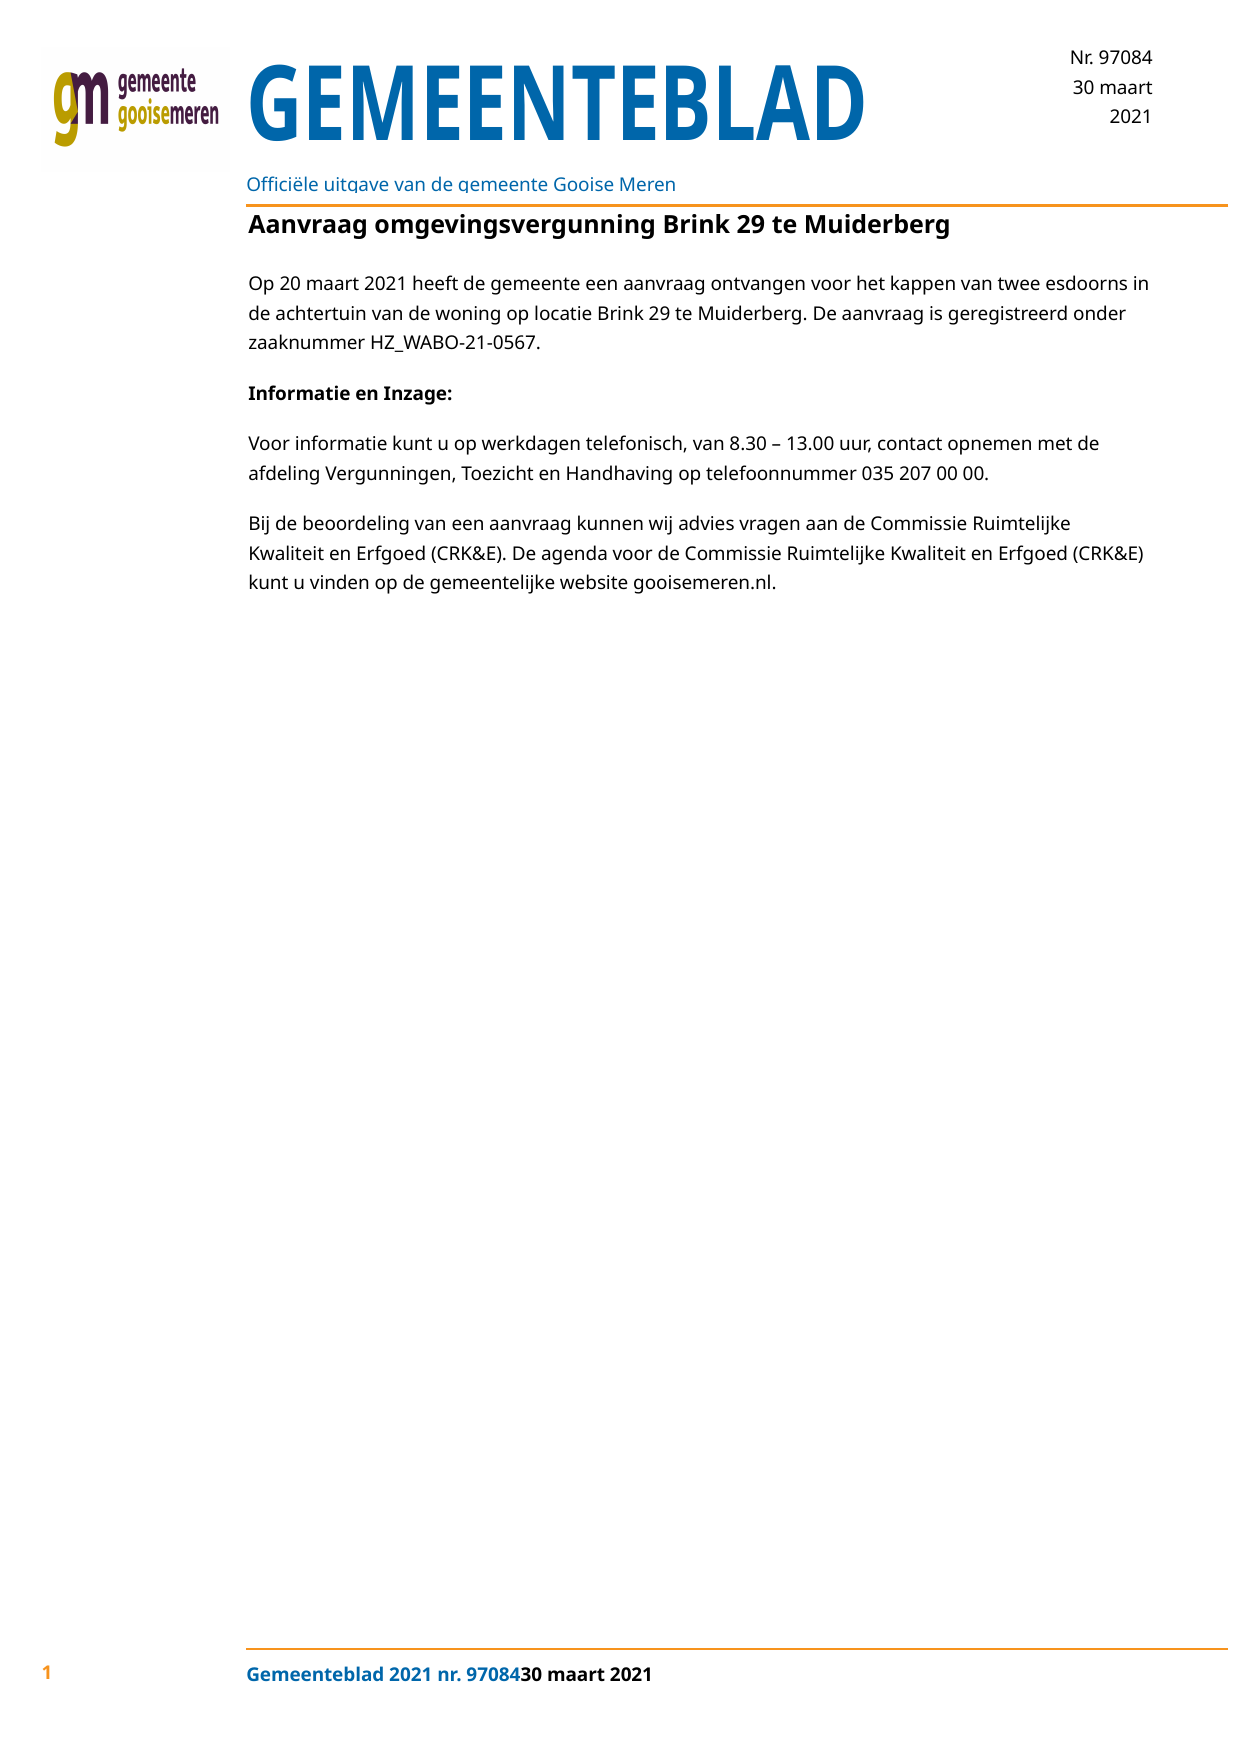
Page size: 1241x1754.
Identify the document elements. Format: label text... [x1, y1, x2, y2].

text Bij de beoordeling van een aanvraag kunnen wij advies vragen aan de Commissie Ruimtelijke Kwaliteit en Erfgoed (CRK&E). De agenda voor de Commissie Ruimtelijke Kwaliteit en Erfgoed (CRK&E) kunt u vinden op de gemeentelijke website gooisemeren.nl. [248, 510, 1152, 595]
text Voor informatie kunt u op werkdagen telefonisch, van 8.30 – 13.00 uur, contact opnemen met de afdeling Vergunningen, Toezicht en Handhaving op telefoonnummer 035 207 00 00. [248, 430, 1152, 486]
text Op 20 maart 2021 heeft de gemeente een aanvraag ontvangen voor het kappen van twee esdoorns in de achtertuin van de woning op locatie Brink 29 te Muiderberg. De aanvraag is geregistreerd onder zaaknummer HZ_WABO-21-0567. [248, 270, 1152, 355]
text Informatie en Inzage: [248, 380, 1152, 406]
text Aanvraag omgevingsvergunning Brink 29 te Muiderberg [248, 207, 1152, 241]
picture [41, 47, 231, 172]
